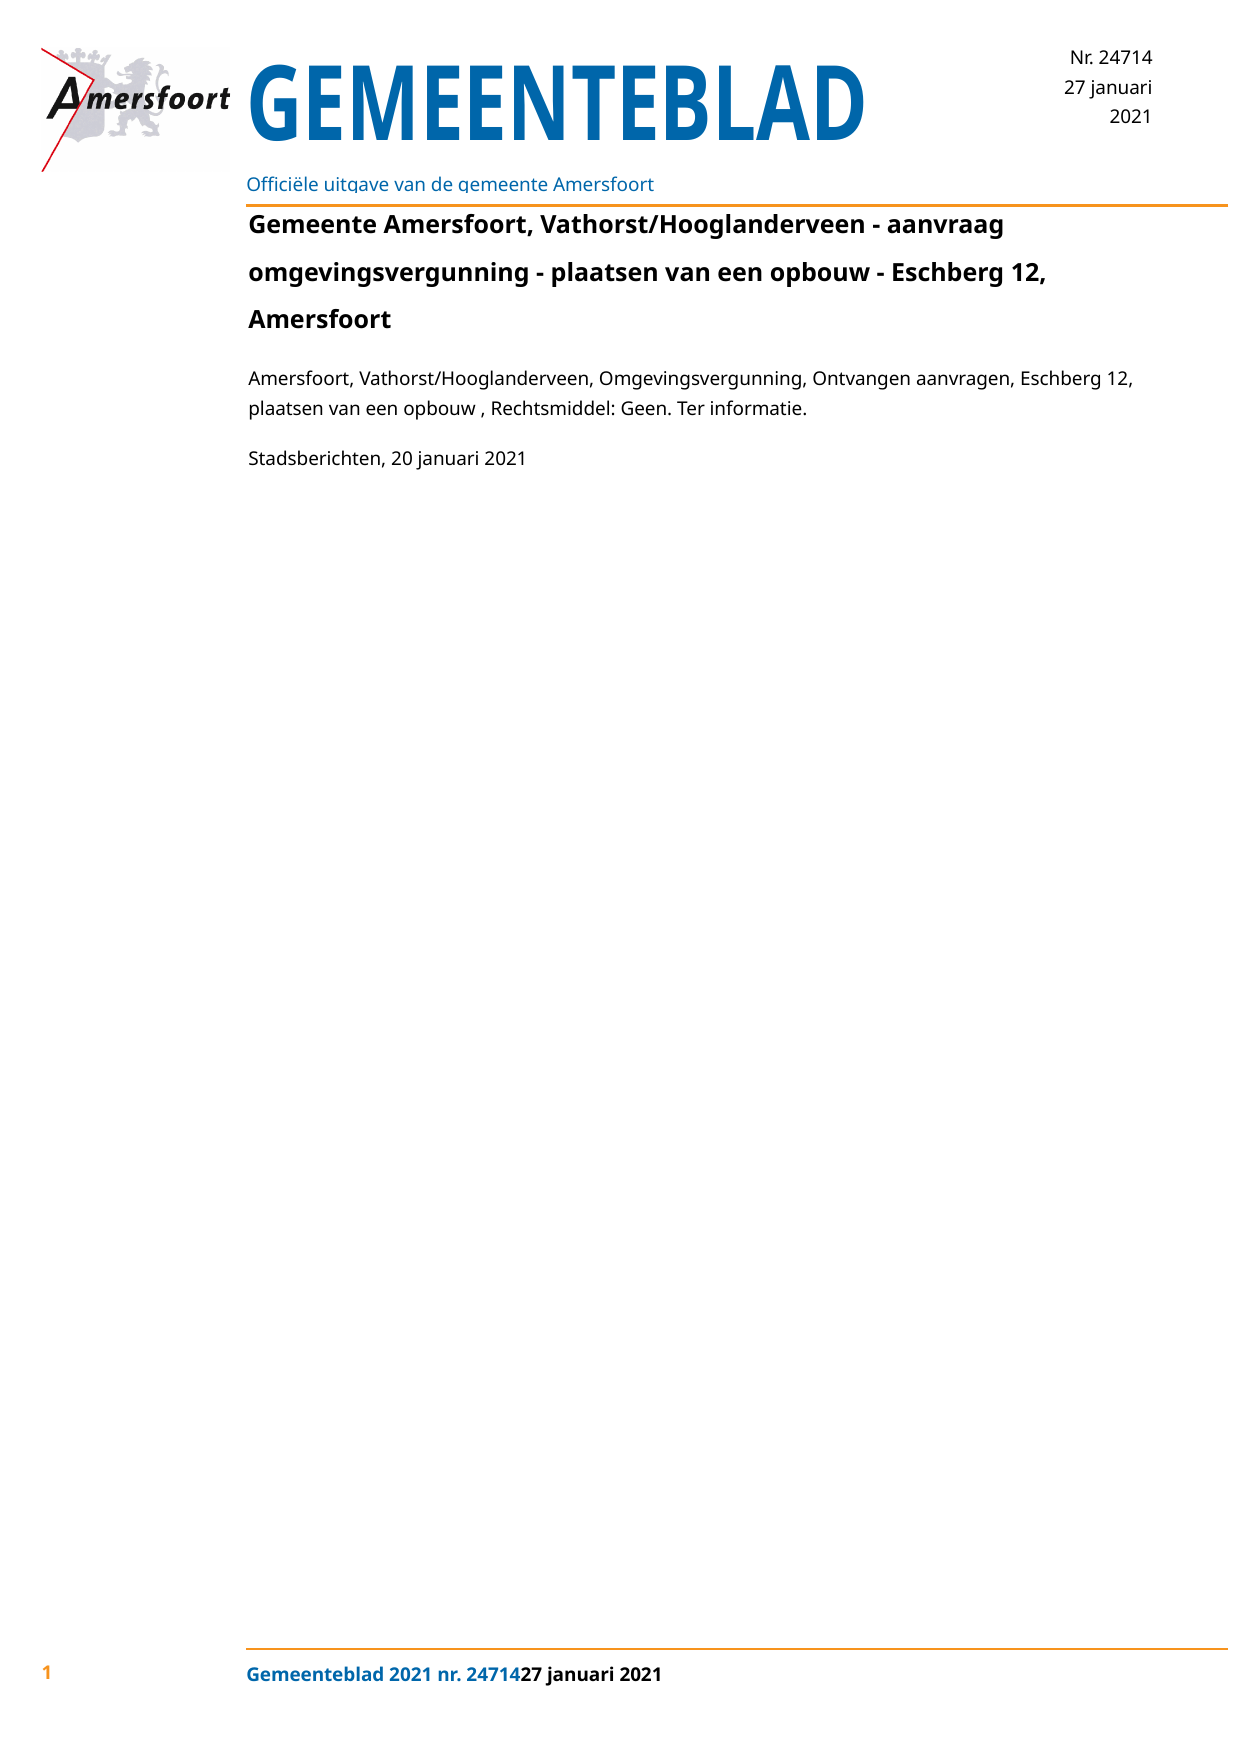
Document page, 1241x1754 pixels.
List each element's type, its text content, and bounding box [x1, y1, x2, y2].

text Gemeente Amersfoort, Vathorst/Hooglanderveen - aanvraag omgevingsvergunning - plaatsen van een opbouw - Eschberg 12, Amersfoort [248, 207, 1152, 336]
text Amersfoort, Vathorst/Hooglanderveen, Omgevingsvergunning, Ontvangen aanvragen, Eschberg 12, plaatsen van een opbouw , Rechtsmiddel: Geen. Ter informatie. [248, 366, 1152, 421]
text Stadsberichten, 20 januari 2021 [248, 446, 1152, 471]
picture [41, 47, 231, 172]
